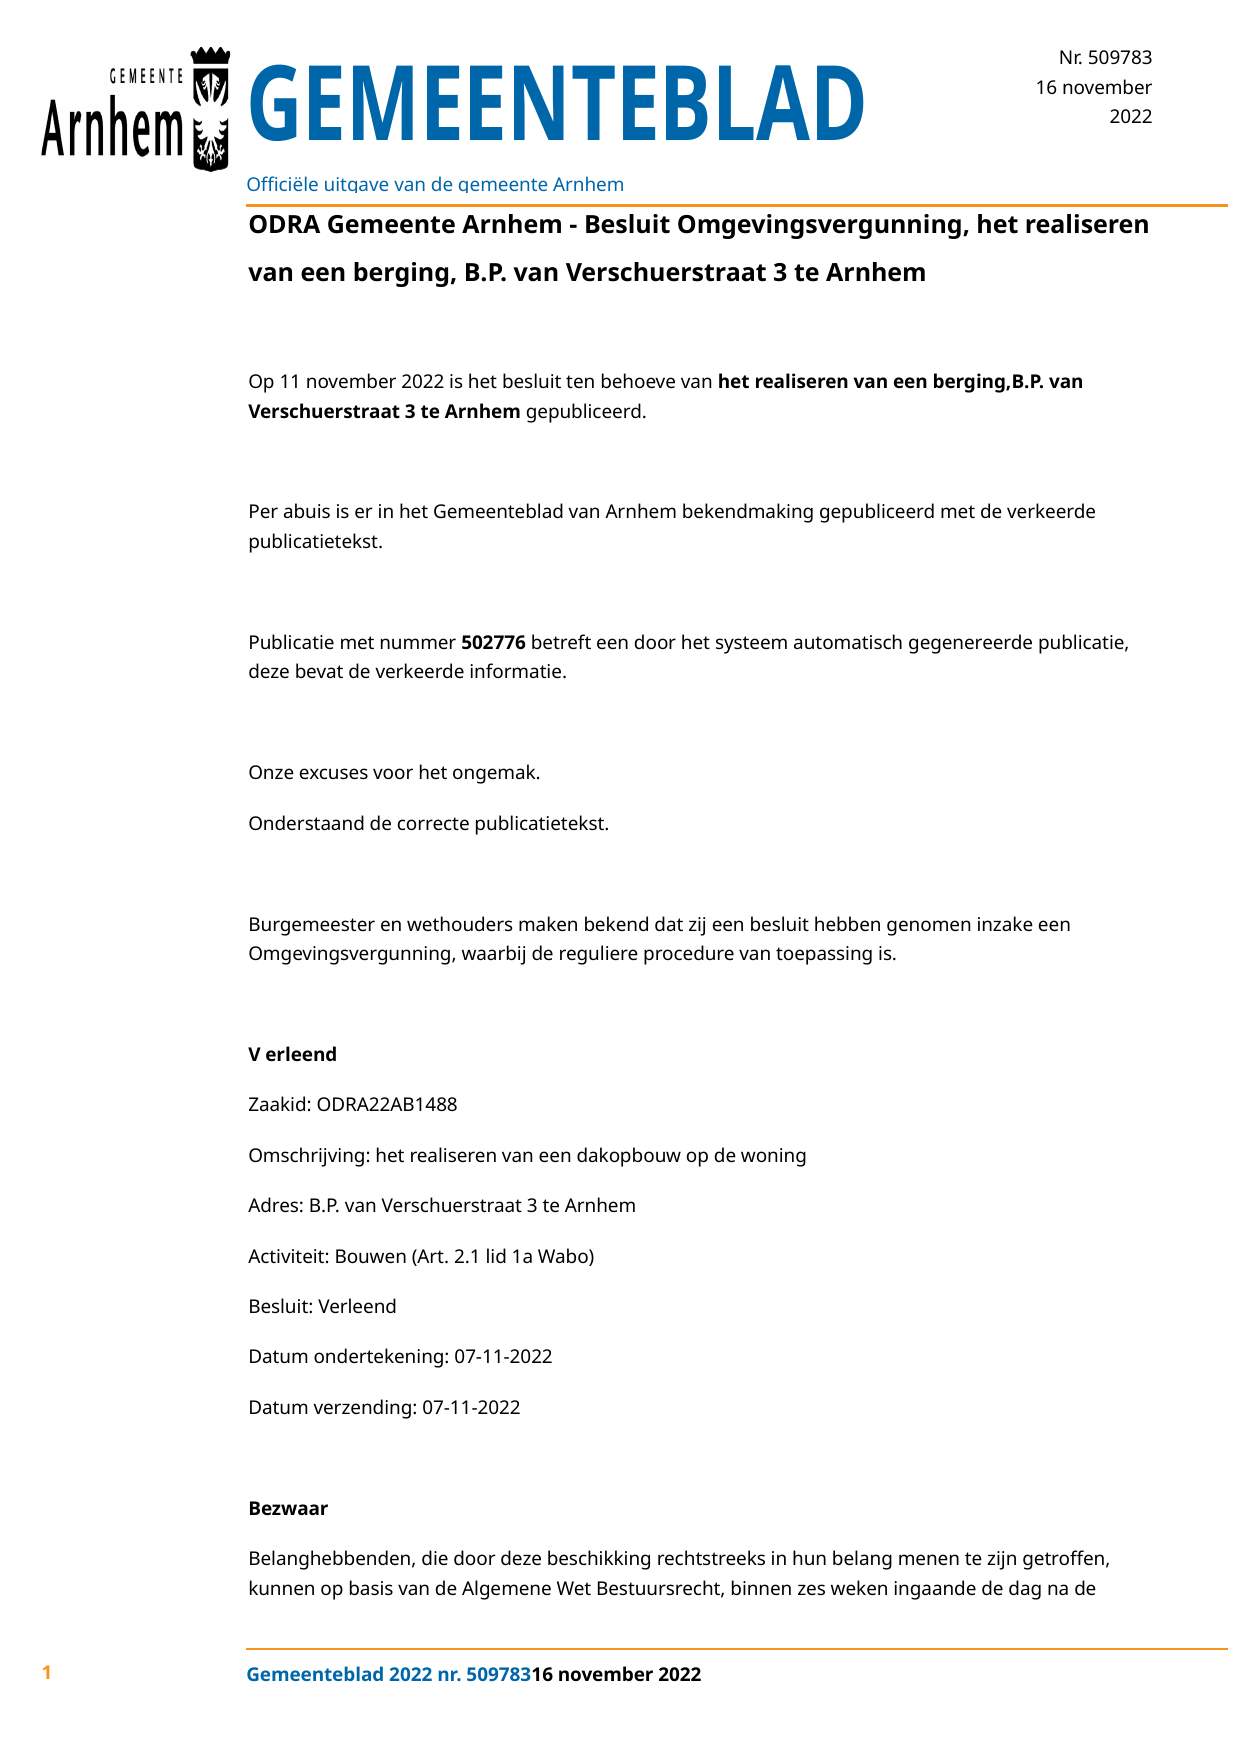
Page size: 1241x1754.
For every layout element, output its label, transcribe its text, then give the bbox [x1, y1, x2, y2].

text Besluit: Verleend [248, 1293, 1152, 1319]
text Per abuis is er in het Gemeenteblad van Arnhem bekendmaking gepubliceerd met de verkeerde publicatietekst. [248, 499, 1152, 554]
text Omschrijving: het realiseren van een dakopbouw op de woning [248, 1142, 1152, 1168]
text Publicatie met nummer 502776 betreft een door het systeem automatisch gegenereerde publicatie, deze bevat de verkeerde informatie. [248, 629, 1152, 684]
text Onze excuses voor het ongemak. [248, 759, 1152, 785]
text ODRA Gemeente Arnhem - Besluit Omgevingsvergunning, het realiseren van een berging, B.P. van Verschuerstraat 3 te Arnhem [248, 207, 1152, 288]
text Datum verzending: 07-11-2022 [248, 1394, 1152, 1420]
text V erleend [248, 1041, 1152, 1067]
picture [41, 47, 231, 172]
text Zaakid: ODRA22AB1488 [248, 1092, 1152, 1117]
text Datum ondertekening: 07-11-2022 [248, 1344, 1152, 1369]
text Bezwaar [248, 1495, 1152, 1521]
text Op 11 november 2022 is het besluit ten behoeve van het realiseren van een berging,B.P. van Verschuerstraat 3 te Arnhem gepubliceerd. [248, 368, 1152, 424]
text Activiteit: Bouwen (Art. 2.1 lid 1a Wabo) [248, 1243, 1152, 1269]
text Burgemeester en wethouders maken bekend dat zij een besluit hebben genomen inzake een Omgevingsvergunning, waarbij de reguliere procedure van toepassing is. [248, 911, 1152, 966]
text Onderstaand de correcte publicatietekst. [248, 810, 1152, 836]
text Belanghebbenden, die door deze beschikking rechtstreeks in hun belang menen te zijn getroffen, kunnen op basis van de Algemene Wet Bestuursrecht, binnen zes weken ingaande de dag na de [248, 1545, 1152, 1601]
text Adres: B.P. van Verschuerstraat 3 te Arnhem [248, 1192, 1152, 1218]
